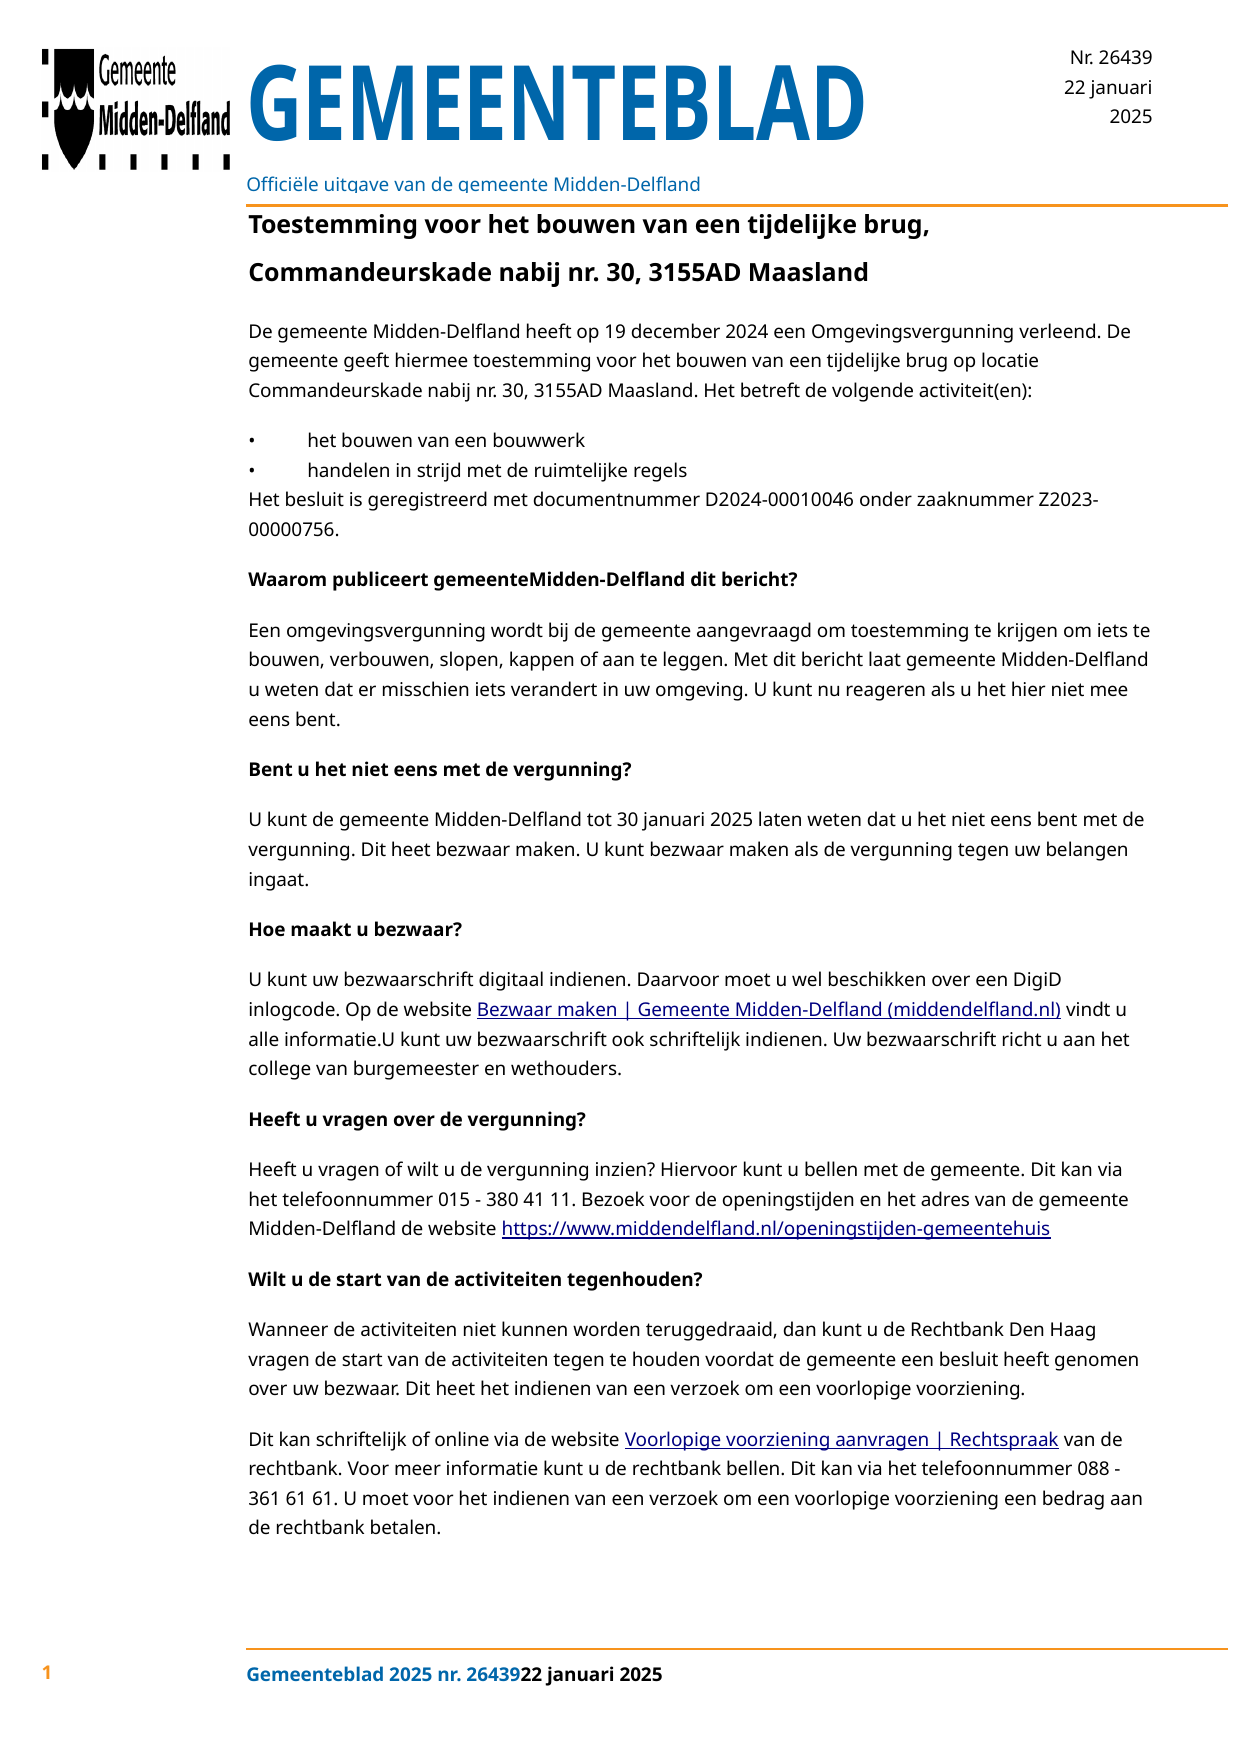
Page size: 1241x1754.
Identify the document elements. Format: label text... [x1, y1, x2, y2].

text U kunt de gemeente Midden-Delfland tot 30 januari 2025 laten weten dat u het niet eens bent met de vergunning. Dit heet bezwaar maken. U kunt bezwaar maken als de vergunning tegen uw belangen ingaat. [248, 807, 1152, 892]
picture [41, 47, 231, 172]
text Dit kan schriftelijk of online via de website Voorlopige voorziening aanvragen | Rechtspraak van de rechtbank. Voor meer informatie kunt u de rechtbank bellen. Dit kan via het telefoonnummer 088 - 361 61 61. U moet voor het indienen van een verzoek om een voorlopige voorziening een bedrag aan de rechtbank betalen. [248, 1426, 1152, 1540]
text Bent u het niet eens met de vergunning? [248, 756, 1152, 782]
list het bouwen van een bouwwerk [248, 427, 1152, 453]
text Wanneer de activiteiten niet kunnen worden teruggedraaid, dan kunt u de Rechtbank Den Haag vragen de start van de activiteiten tegen te houden voordat de gemeente een besluit heeft genomen over uw bezwaar. Dit heet het indienen van een verzoek om een voorlopige voorziening. [248, 1316, 1152, 1401]
text Heeft u vragen of wilt u de vergunning inzien? Hiervoor kunt u bellen met de gemeente. Dit kan via het telefoonnummer 015 - 380 41 11. Bezoek voor de openingstijden en het adres van de gemeente Midden-Delfland de website https://www.middendelfland.nl/openingstijden-gemeentehuis [248, 1156, 1152, 1241]
text Toestemming voor het bouwen van een tijdelijke brug, Commandeurskade nabij nr. 30, 3155AD Maasland [248, 207, 1152, 288]
text Een omgevingsvergunning wordt bij de gemeente aangevraagd om toestemming te krijgen om iets te bouwen, verbouwen, slopen, kappen of aan te leggen. Met dit bericht laat gemeente Midden-Delfland u weten dat er misschien iets verandert in uw omgeving. U kunt nu reageren als u het hier niet mee eens bent. [248, 617, 1152, 732]
list handelen in strijd met de ruimtelijke regels [248, 457, 1152, 483]
text Waarom publiceert gemeenteMidden-Delfland dit bericht? [248, 567, 1152, 592]
text Het besluit is geregistreerd met documentnummer D2024-00010046 onder zaaknummer Z2023-00000756. [248, 487, 1152, 542]
text U kunt uw bezwaarschrift digitaal indienen. Daarvoor moet u wel beschikken over een DigiD inlogcode. Op de website Bezwaar maken | Gemeente Midden-Delfland (middendelfland.nl) vindt u alle informatie.U kunt uw bezwaarschrift ook schriftelijk indienen. Uw bezwaarschrift richt u aan het college van burgemeester en wethouders. [248, 967, 1152, 1081]
text Wilt u de start van de activiteiten tegenhouden? [248, 1266, 1152, 1292]
text Hoe maakt u bezwaar? [248, 916, 1152, 942]
text Heeft u vragen over de vergunning? [248, 1106, 1152, 1132]
text De gemeente Midden-Delfland heeft op 19 december 2024 een Omgevingsvergunning verleend. De gemeente geeft hiermee toestemming voor het bouwen van een tijdelijke brug op locatie Commandeurskade nabij nr. 30, 3155AD Maasland. Het betreft de volgende activiteit(en): [248, 318, 1152, 403]
